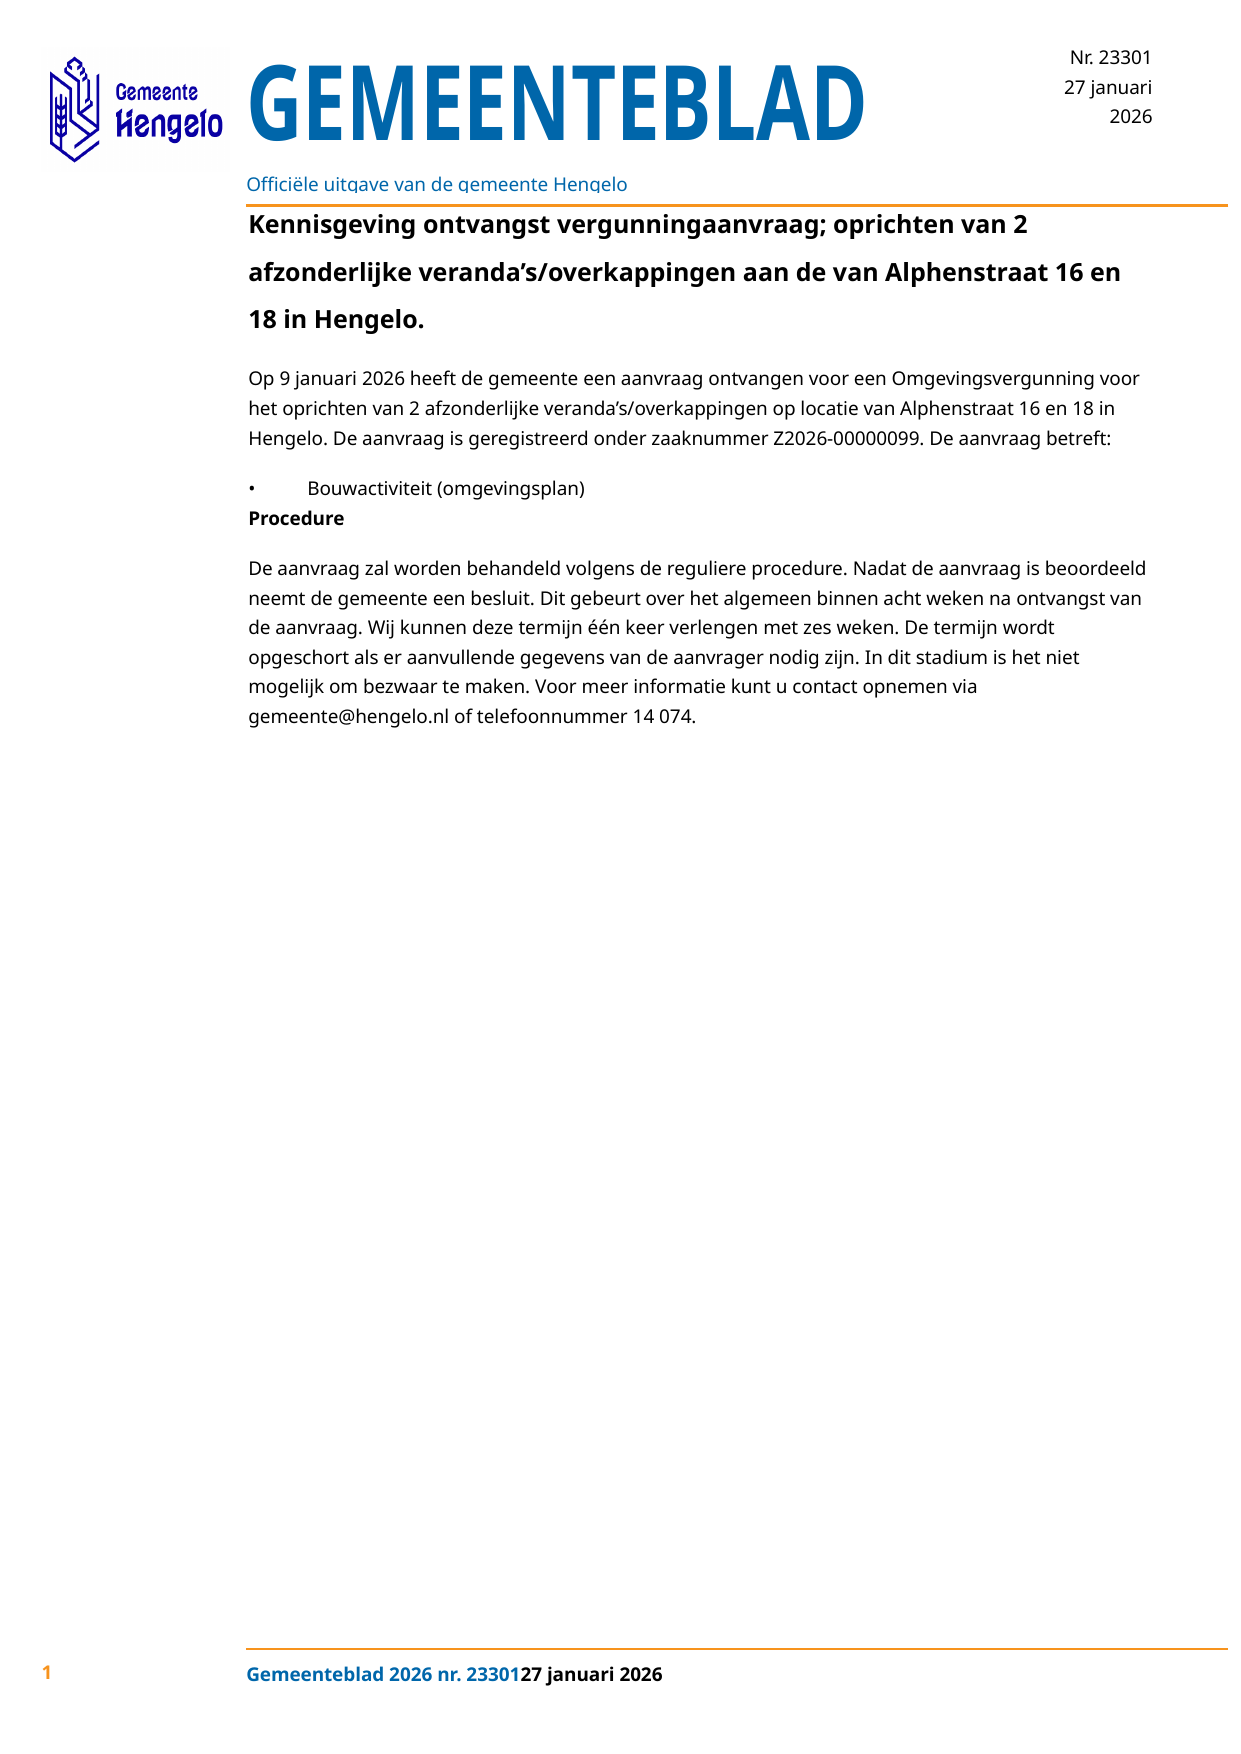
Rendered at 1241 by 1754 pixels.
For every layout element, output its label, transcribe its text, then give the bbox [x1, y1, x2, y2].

text Procedure [248, 505, 1152, 530]
list Bouwactiviteit (omgevingsplan) [248, 475, 1152, 501]
picture [41, 47, 231, 172]
text De aanvraag zal worden behandeld volgens de reguliere procedure. Nadat de aanvraag is beoordeeld neemt de gemeente een besluit. Dit gebeurt over het algemeen binnen acht weken na ontvangst van de aanvraag. Wij kunnen deze termijn één keer verlengen met zes weken. De termijn wordt opgeschort als er aanvullende gegevens van de aanvrager nodig zijn. In dit stadium is het niet mogelijk om bezwaar te maken. Voor meer informatie kunt u contact opnemen via gemeente@hengelo.nl of telefoonnummer 14 074. [248, 555, 1152, 729]
text Op 9 januari 2026 heeft de gemeente een aanvraag ontvangen voor een Omgevingsvergunning voor het oprichten van 2 afzonderlijke veranda’s/overkappingen op locatie van Alphenstraat 16 en 18 in Hengelo. De aanvraag is geregistreerd onder zaaknummer Z2026-00000099. De aanvraag betreft: [248, 366, 1152, 450]
text Kennisgeving ontvangst vergunningaanvraag; oprichten van 2 afzonderlijke veranda’s/overkappingen aan de van Alphenstraat 16 en 18 in Hengelo. [248, 207, 1152, 336]
